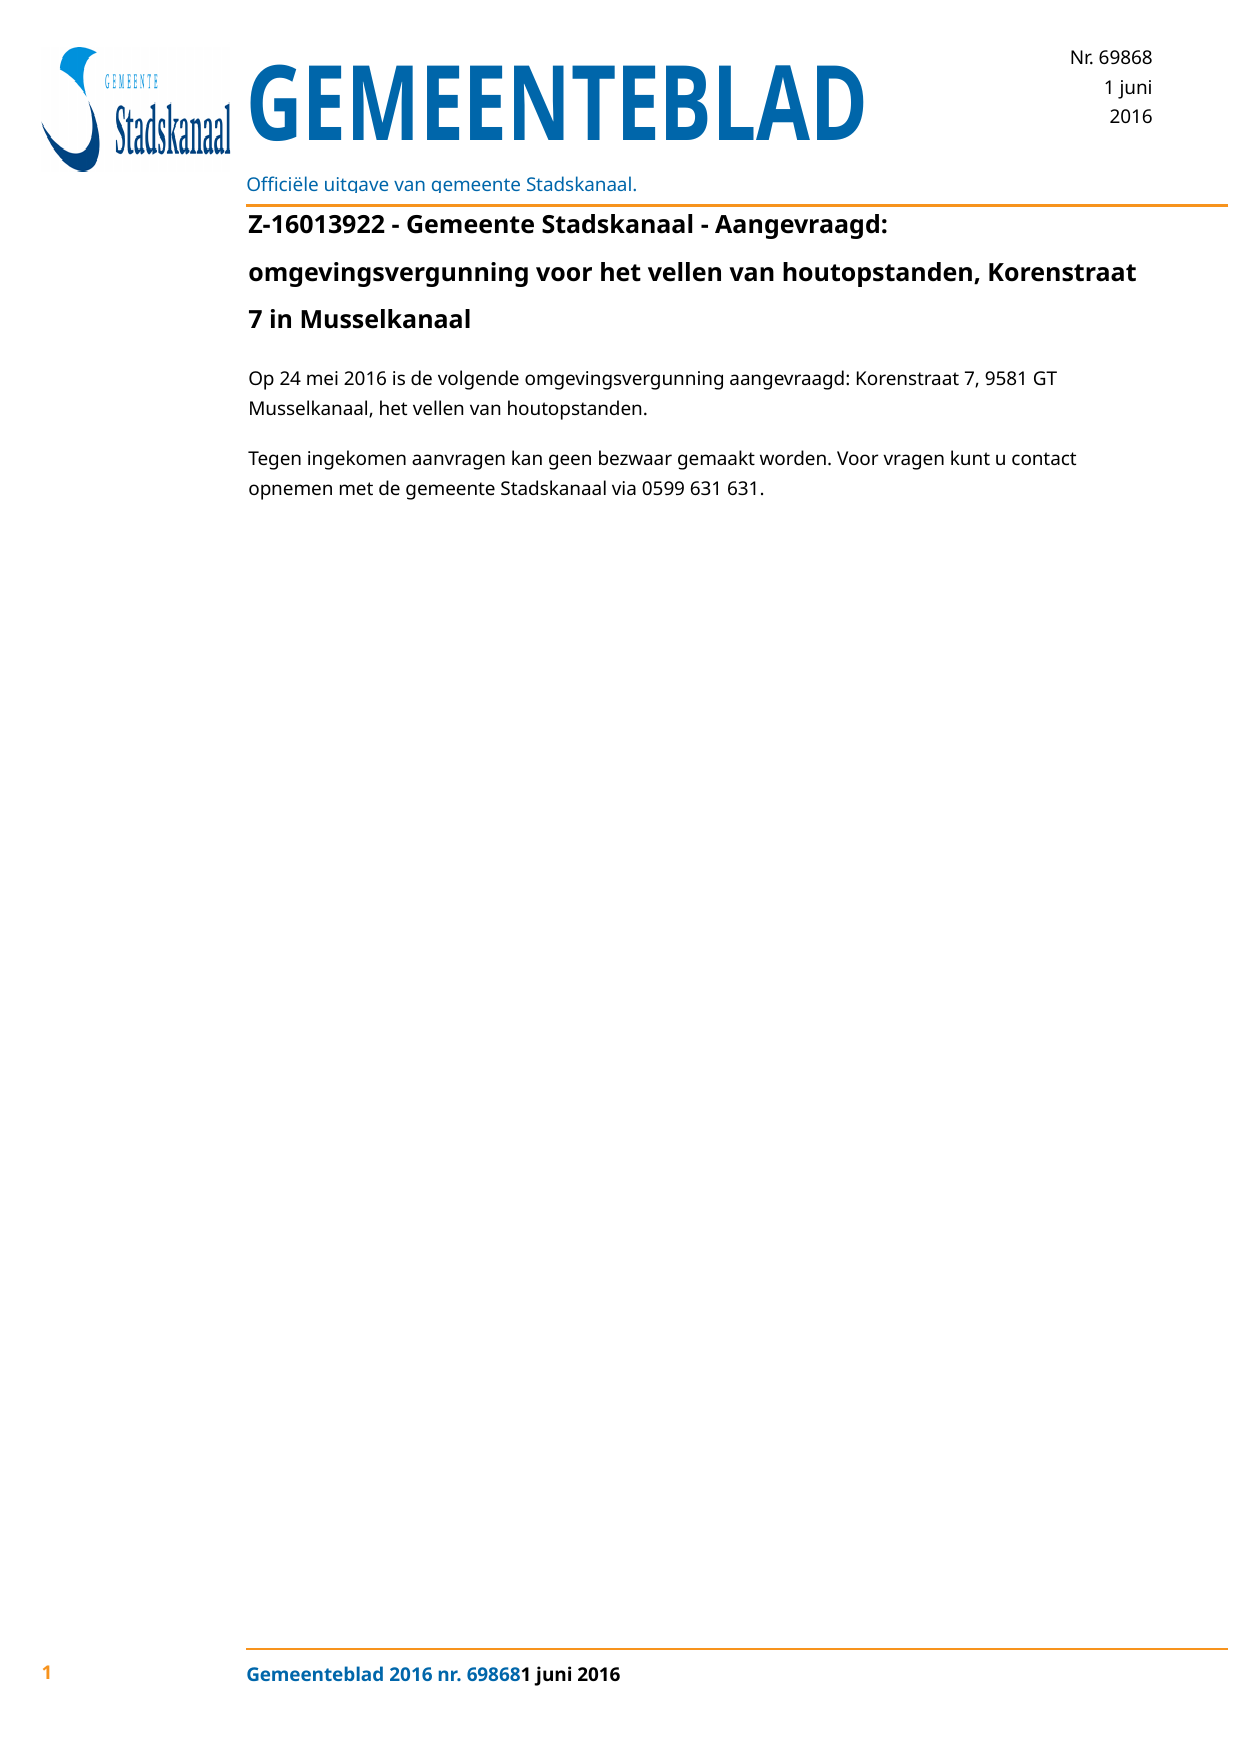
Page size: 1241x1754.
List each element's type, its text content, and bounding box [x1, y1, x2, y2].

picture [41, 47, 231, 172]
text Op 24 mei 2016 is de volgende omgevingsvergunning aangevraagd: Korenstraat 7, 9581 GT Musselkanaal, het vellen van houtopstanden. [248, 366, 1152, 421]
text Z-16013922 - Gemeente Stadskanaal - Aangevraagd: omgevingsvergunning voor het vellen van houtopstanden, Korenstraat 7 in Musselkanaal [248, 207, 1152, 336]
text Tegen ingekomen aanvragen kan geen bezwaar gemaakt worden. Voor vragen kunt u contact opnemen met de gemeente Stadskanaal via 0599 631 631. [248, 446, 1152, 501]
